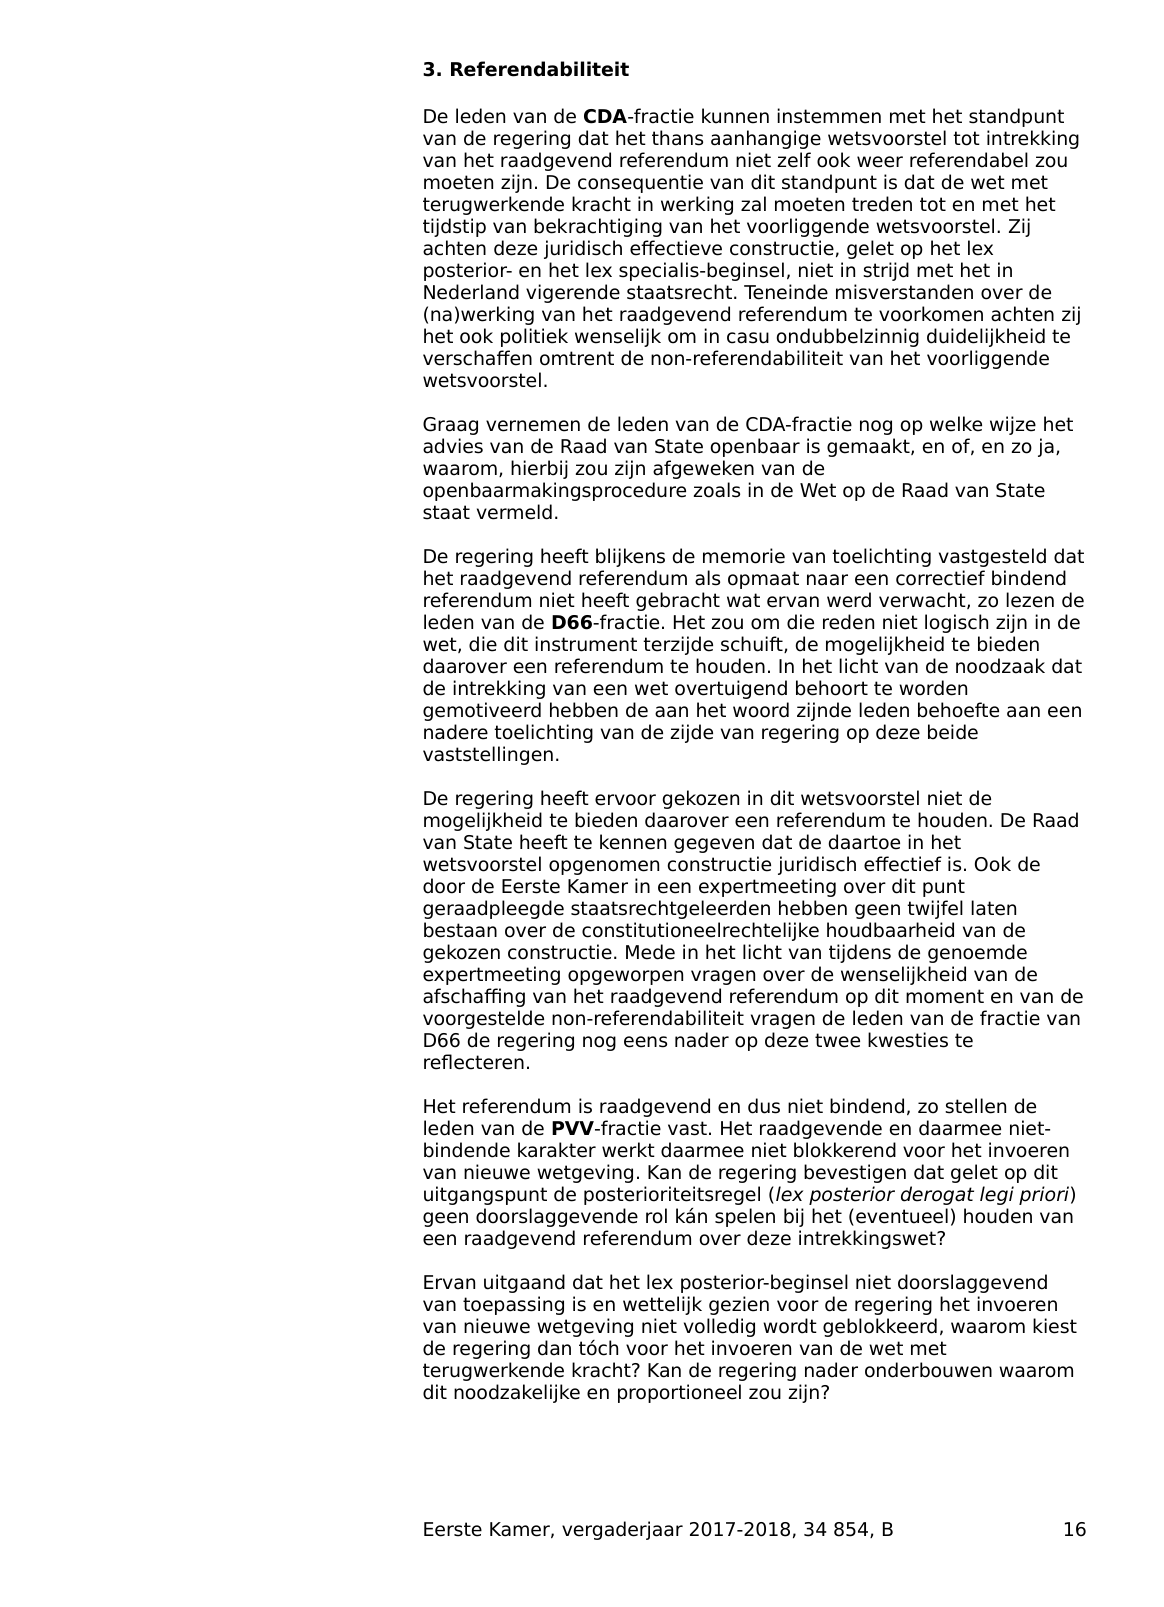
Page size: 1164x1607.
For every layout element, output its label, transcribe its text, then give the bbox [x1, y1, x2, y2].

subtitle 3. Referendabiliteit [422, 59, 1087, 81]
text Ervan uitgaand dat het lex posterior-beginsel niet doorslaggevend van toepassing is en wettelijk gezien voor de regering het invoeren van nieuwe wetgeving niet volledig wordt geblokkeerd, waarom kiest de regering dan tóch voor het invoeren van de wet met terugwerkende kracht? Kan de regering nader onderbouwen waarom dit noodzakelijke en proportioneel zou zijn? [422, 1272, 1087, 1404]
text De regering heeft ervoor gekozen in dit wetsvoorstel niet de mogelijkheid te bieden daarover een referendum te houden. De Raad van State heeft te kennen gegeven dat de daartoe in het wetsvoorstel opgenomen constructie juridisch effectief is. Ook de door de Eerste Kamer in een expertmeeting over dit punt geraadpleegde staatsrechtgeleerden hebben geen twijfel laten bestaan over de constitutioneelrechtelijke houdbaarheid van de gekozen constructie. Mede in het licht van tijdens de genoemde expertmeeting opgeworpen vragen over de wenselijkheid van de afschaffing van het raadgevend referendum op dit moment en van de voorgestelde non-referendabiliteit vragen de leden van de fractie van D66 de regering nog eens nader op deze twee kwesties te reflecteren. [422, 788, 1087, 1074]
text Het referendum is raadgevend en dus niet bindend, zo stellen de leden van de PVV-fractie vast. Het raadgevende en daarmee niet-bindende karakter werkt daarmee niet blokkerend voor het invoeren van nieuwe wetgeving. Kan de regering bevestigen dat gelet op dit uitgangspunt de posterioriteitsregel (lex posterior derogat legi priori) geen doorslaggevende rol kán spelen bij het (eventueel) houden van een raadgevend referendum over deze intrekkingswet? [422, 1096, 1087, 1250]
text Graag vernemen de leden van de CDA-fractie nog op welke wijze het advies van de Raad van State openbaar is gemaakt, en of, en zo ja, waarom, hierbij zou zijn afgeweken van de openbaarmakingsprocedure zoals in de Wet op de Raad van State staat vermeld. [422, 414, 1087, 524]
text De leden van de CDA-fractie kunnen instemmen met het standpunt van de regering dat het thans aanhangige wetsvoorstel tot intrekking van het raadgevend referendum niet zelf ook weer referendabel zou moeten zijn. De consequentie van dit standpunt is dat de wet met terugwerkende kracht in werking zal moeten treden tot en met het tijdstip van bekrachtiging van het voorliggende wetsvoorstel. Zij achten deze juridisch effectieve constructie, gelet op het lex posterior- en het lex specialis-beginsel, niet in strijd met het in Nederland vigerende staatsrecht. Teneinde misverstanden over de (na)werking van het raadgevend referendum te voorkomen achten zij het ook politiek wenselijk om in casu ondubbelzinnig duidelijkheid te verschaffen omtrent de non-referendabiliteit van het voorliggende wetsvoorstel. [422, 106, 1087, 392]
text De regering heeft blijkens de memorie van toelichting vastgesteld dat het raadgevend referendum als opmaat naar een correctief bindend referendum niet heeft gebracht wat ervan werd verwacht, zo lezen de leden van de D66-fractie. Het zou om die reden niet logisch zijn in de wet, die dit instrument terzijde schuift, de mogelijkheid te bieden daarover een referendum te houden. In het licht van de noodzaak dat de intrekking van een wet overtuigend behoort te worden gemotiveerd hebben de aan het woord zijnde leden behoefte aan een nadere toelichting van de zijde van regering op deze beide vaststellingen. [422, 546, 1087, 766]
